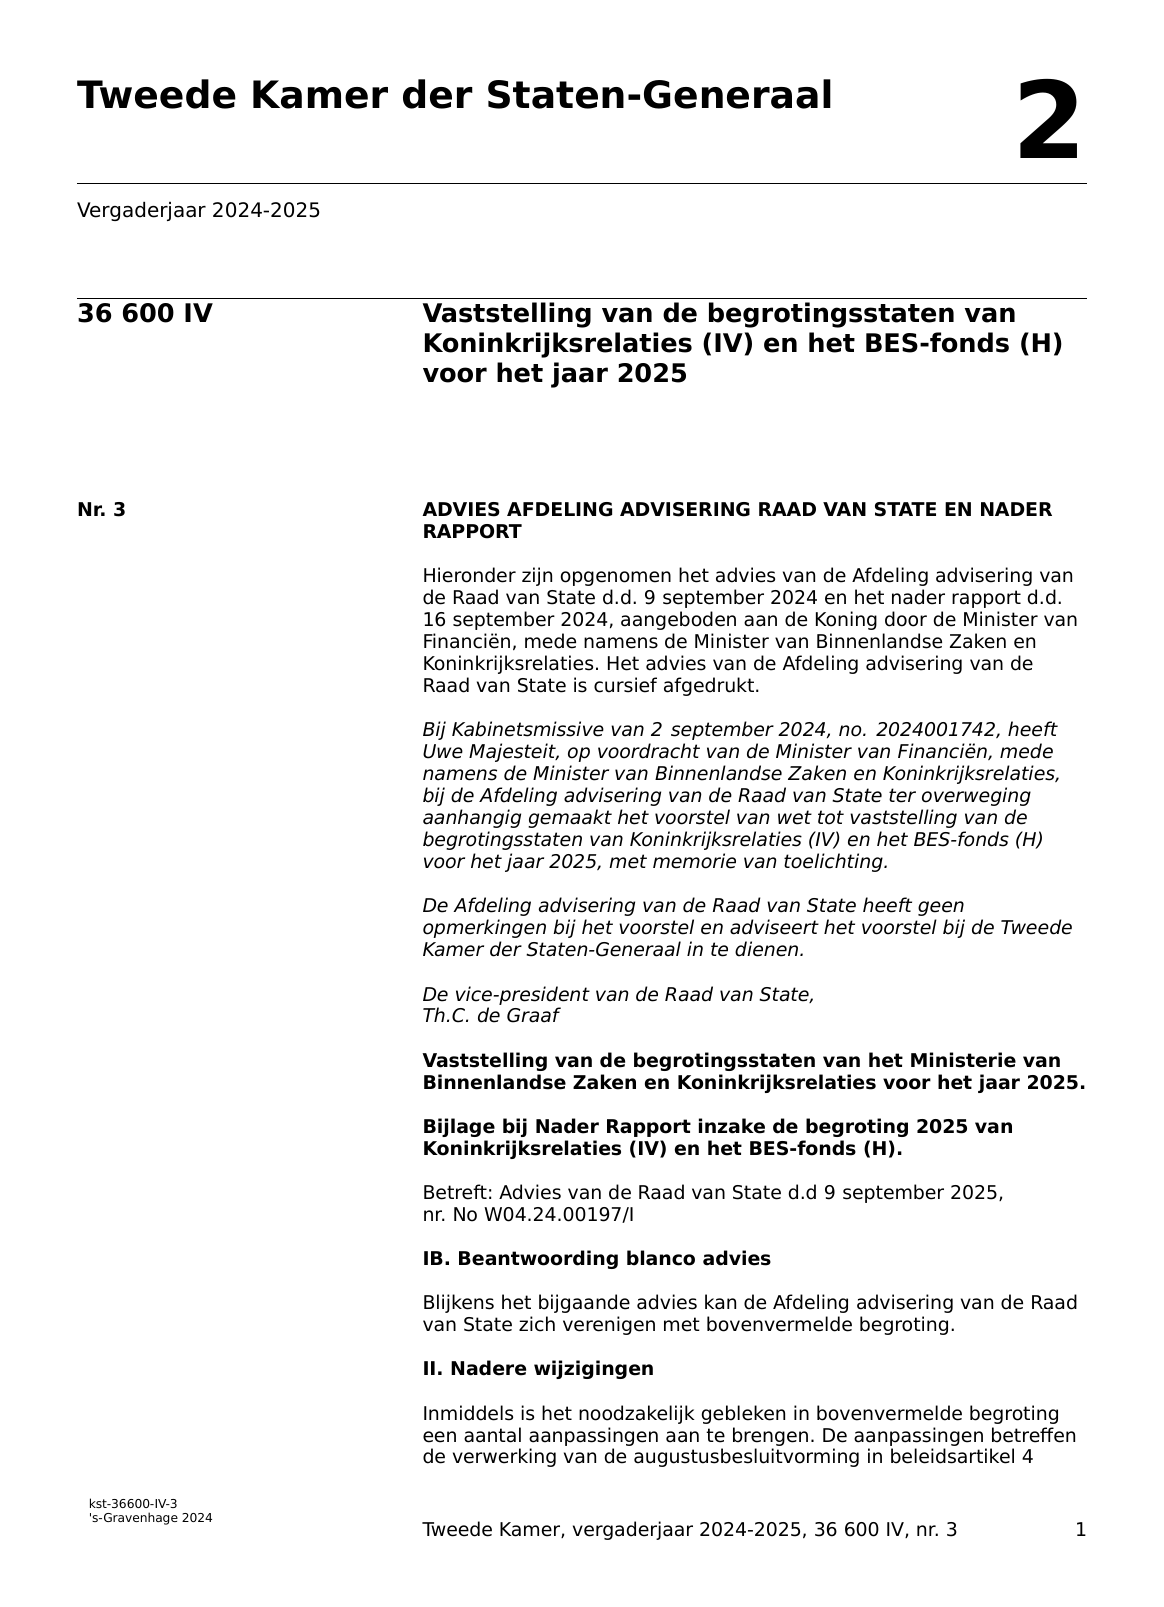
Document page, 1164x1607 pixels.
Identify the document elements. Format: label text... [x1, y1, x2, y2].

text Betreft: Advies van de Raad van State d.d 9 september 2025, nr. No W04.24.00197/I [422, 1182, 1087, 1226]
subtitle II. Nadere wijzigingen [422, 1358, 1087, 1380]
text Bij Kabinetsmissive van 2 september 2024, no. 2024001742, heeft Uwe Majesteit, op voordracht van de Minister van Financiën, mede namens de Minister van Binnenlandse Zaken en Koninkrijksrelaties, bij de Afdeling advisering van de Raad van State ter overweging aanhangig gemaakt het voorstel van wet tot vaststelling van de begrotingsstaten van Koninkrĳksrelaties (IV) en het BES-fonds (H) voor het jaar 2025, met memorie van toelichting. [422, 719, 1087, 873]
text Th.C. de Graaf [422, 1005, 1087, 1027]
text De Afdeling advisering van de Raad van State heeft geen opmerkingen bij het voorstel en adviseert het voorstel bij de Tweede Kamer der Staten-Generaal in te dienen. [422, 895, 1087, 961]
text 's-Gravenhage 2024 [88, 1511, 323, 1525]
table_header 2 [886, 59, 1087, 183]
subtitle 36 600 IV Vaststelling van de begrotingsstaten van Koninkrijksrelaties (IV) en het BES-fonds (H) voor het jaar 2025 [77, 299, 1087, 388]
text kst-36600-IV-3 [88, 1497, 323, 1511]
text Hieronder zijn opgenomen het advies van de Afdeling advisering van de Raad van State d.d. 9 september 2024 en het nader rapport d.d. 16 september 2024, aangeboden aan de Koning door de Minister van Financiën, mede namens de Minister van Binnenlandse Zaken en Koninkrijksrelaties. Het advies van de Afdeling advisering van de Raad van State is cursief afgedrukt. [422, 565, 1087, 697]
subtitle Bijlage bij Nader Rapport inzake de begroting 2025 van Koninkrijksrelaties (IV) en het BES-fonds (H). [422, 1116, 1087, 1160]
subtitle IB. Beantwoording blanco advies [422, 1248, 1087, 1270]
text Blijkens het bijgaande advies kan de Afdeling advisering van de Raad van State zich verenigen met bovenvermelde begroting. [422, 1292, 1087, 1336]
text Inmiddels is het noodzakelijk gebleken in bovenvermelde begroting een aantal aanpassingen aan te brengen. De aanpassingen betreffen de verwerking van de augustusbesluitvorming in beleidsartikel 4 [422, 1402, 1087, 1468]
table_cell Vergaderjaar 2024-2025 [77, 184, 1087, 298]
text De vice-president van de Raad van State, [422, 983, 1087, 1005]
subtitle Nr. 3 ADVIES AFDELING ADVISERING RAAD VAN STATE EN NADER RAPPORT [77, 499, 1087, 543]
subtitle Vaststelling van de begrotingsstaten van het Ministerie van Binnenlandse Zaken en Koninkrijksrelaties voor het jaar 2025. [422, 1049, 1087, 1093]
table_header Tweede Kamer der Staten-Generaal [77, 59, 886, 183]
